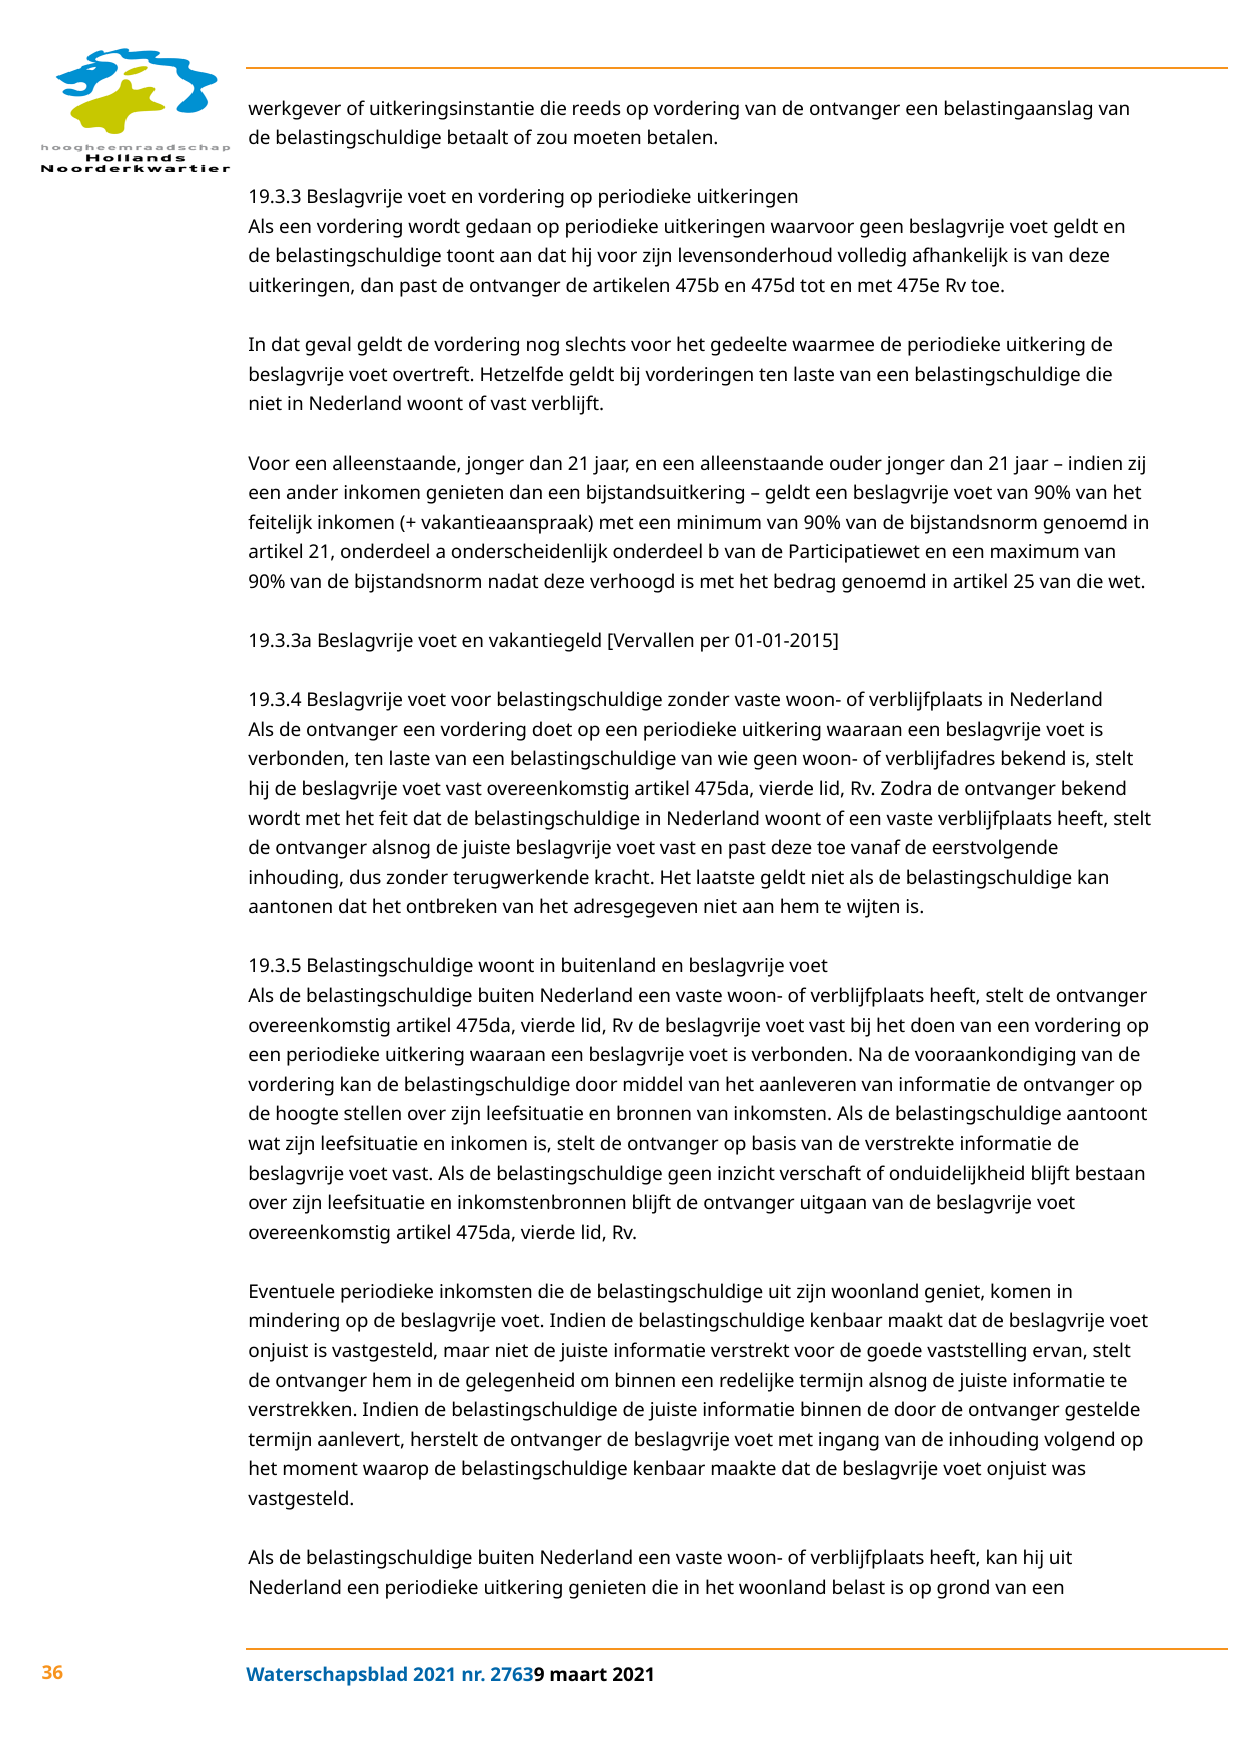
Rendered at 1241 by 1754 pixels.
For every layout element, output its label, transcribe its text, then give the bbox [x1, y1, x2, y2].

text Als de ontvanger een vordering doet op een periodieke uitkering waaraan een beslagvrije voet is verbonden, ten laste van een belastingschuldige van wie geen woon- of verblijfadres bekend is, stelt hij de beslagvrije voet vast overeenkomstig artikel 475da, vierde lid, Rv. Zodra de ontvanger bekend wordt met het feit dat de belastingschuldige in Nederland woont of een vaste verblijfplaats heeft, stelt de ontvanger alsnog de juiste beslagvrije voet vast en past deze toe vanaf de eerstvolgende inhouding, dus zonder terugwerkende kracht. Het laatste geldt niet als de belastingschuldige kan aantonen dat het ontbreken van het adresgegeven niet aan hem te wijten is. [248, 716, 1152, 919]
text Als een vordering wordt gedaan op periodieke uitkeringen waarvoor geen beslagvrije voet geldt en de belastingschuldige toont aan dat hij voor zijn levensonderhoud volledig afhankelijk is van deze uitkeringen, dan past de ontvanger de artikelen 475b en 475d tot en met 475e Rv toe. [248, 213, 1152, 298]
text Voor een alleenstaande, jonger dan 21 jaar, en een alleenstaande ouder jonger dan 21 jaar – indien zij een ander inkomen genieten dan een bijstandsuitkering – geldt een beslagvrije voet van 90% van het feitelijk inkomen (+ vakantieaanspraak) met een minimum van 90% van de bijstandsnorm genoemd in artikel 21, onderdeel a onderscheidenlijk onderdeel b van de Participatiewet en een maximum van 90% van de bijstandsnorm nadat deze verhoogd is met het bedrag genoemd in artikel 25 van die wet. [248, 450, 1152, 594]
text Eventuele periodieke inkomsten die de belastingschuldige uit zijn woonland geniet, komen in mindering op de beslagvrije voet. Indien de belastingschuldige kenbaar maakt dat de beslagvrije voet onjuist is vastgesteld, maar niet de juiste informatie verstrekt voor de goede vaststelling ervan, stelt de ontvanger hem in de gelegenheid om binnen een redelijke termijn alsnog de juiste informatie te verstrekken. Indien de belastingschuldige de juiste informatie binnen de door de ontvanger gestelde termijn aanlevert, herstelt de ontvanger de beslagvrije voet met ingang van de inhouding volgend op het moment waarop de belastingschuldige kenbaar maakte dat de beslagvrije voet onjuist was vastgesteld. [248, 1278, 1152, 1511]
text 19.3.3a Beslagvrije voet en vakantiegeld [Vervallen per 01-01-2015] [248, 627, 1152, 653]
text Als de belastingschuldige buiten Nederland een vaste woon- of verblijfplaats heeft, stelt de ontvanger overeenkomstig artikel 475da, vierde lid, Rv de beslagvrije voet vast bij het doen van een vordering op een periodieke uitkering waaraan een beslagvrije voet is verbonden. Na de vooraankondiging van de vordering kan de belastingschuldige door middel van het aanleveren van informatie de ontvanger op de hoogte stellen over zijn leefsituatie en bronnen van inkomsten. Als de belastingschuldige aantoont wat zijn leefsituatie en inkomen is, stelt de ontvanger op basis van de verstrekte informatie de beslagvrije voet vast. Als de belastingschuldige geen inzicht verschaft of onduidelijkheid blijft bestaan over zijn leefsituatie en inkomstenbronnen blijft de ontvanger uitgaan van de beslagvrije voet overeenkomstig artikel 475da, vierde lid, Rv. [248, 982, 1152, 1245]
text 19.3.5 Belastingschuldige woont in buitenland en beslagvrije voet [248, 953, 1152, 978]
text 19.3.3 Beslagvrije voet en vordering op periodieke uitkeringen [248, 183, 1152, 209]
text 19.3.4 Beslagvrije voet voor belastingschuldige zonder vaste woon- of verblijfplaats in Nederland [248, 686, 1152, 712]
text werkgever of uitkeringsinstantie die reeds op vordering van de ontvanger een belastingaanslag van de belastingschuldige betaalt of zou moeten betalen. [248, 95, 1152, 150]
picture [41, 47, 231, 172]
text In dat geval geldt de vordering nog slechts voor het gedeelte waarmee de periodieke uitkering de beslagvrije voet overtreft. Hetzelfde geldt bij vorderingen ten laste van een belastingschuldige die niet in Nederland woont of vast verblijft. [248, 331, 1152, 416]
text Als de belastingschuldige buiten Nederland een vaste woon- of verblijfplaats heeft, kan hij uit Nederland een periodieke uitkering genieten die in het woonland belast is op grond van een [248, 1544, 1152, 1600]
